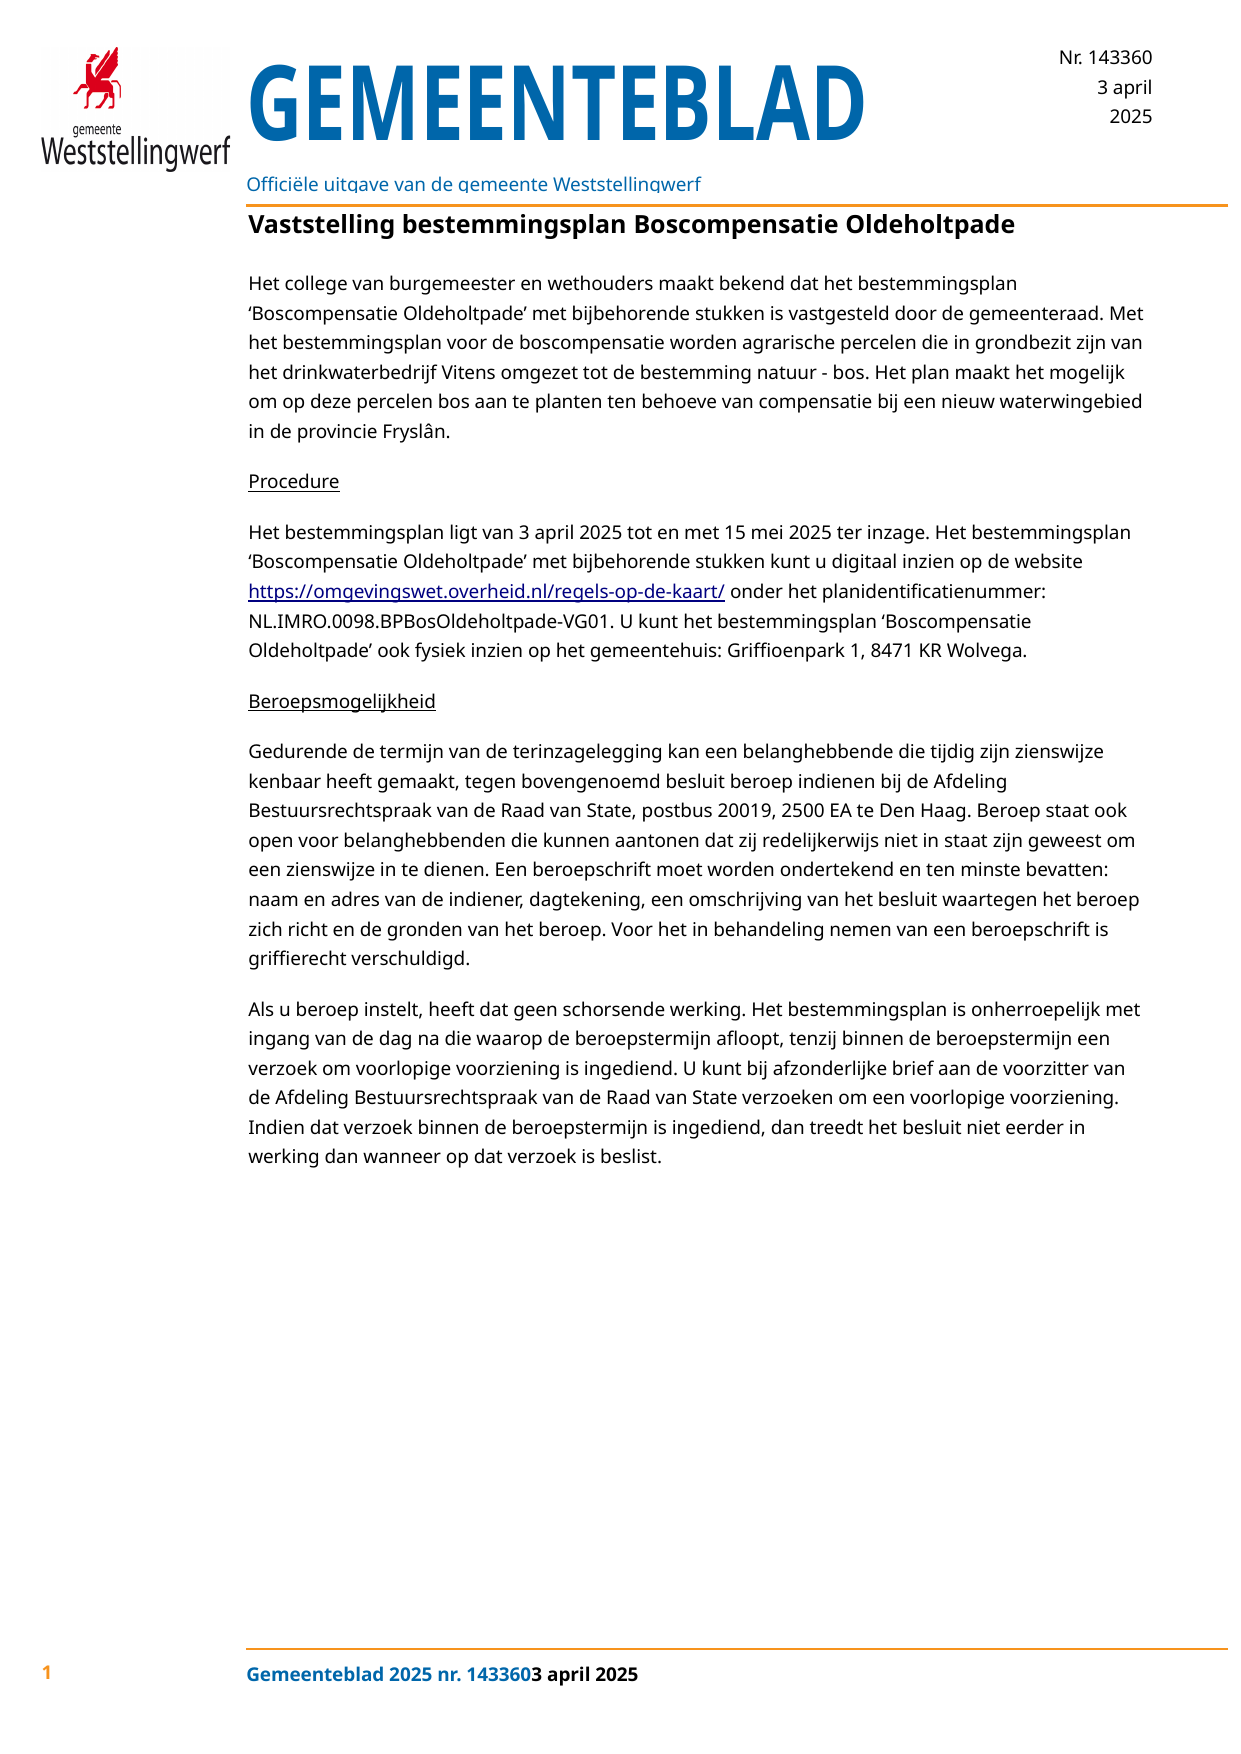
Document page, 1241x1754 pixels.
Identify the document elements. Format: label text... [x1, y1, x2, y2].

text Beroepsmogelijkheid [248, 688, 1152, 713]
text Vaststelling bestemmingsplan Boscompensatie Oldeholtpade [248, 207, 1152, 241]
text Het bestemmingsplan ligt van 3 april 2025 tot en met 15 mei 2025 ter inzage. Het bestemmingsplan ‘Boscompensatie Oldeholtpade’ met bijbehorende stukken kunt u digitaal inzien op de website https://omgevingswet.overheid.nl/regels-op-de-kaart/ onder het planidentificatienummer: NL.IMRO.0098.BPBosOldeholtpade-VG01. U kunt het bestemmingsplan ‘Boscompensatie Oldeholtpade’ ook fysiek inzien op het gemeentehuis: Griffioenpark 1, 8471 KR Wolvega. [248, 519, 1152, 663]
text Procedure [248, 469, 1152, 494]
text Als u beroep instelt, heeft dat geen schorsende werking. Het bestemmingsplan is onherroepelijk met ingang van de dag na die waarop de beroepstermijn afloopt, tenzij binnen de beroepstermijn een verzoek om voorlopige voorziening is ingediend. U kunt bij afzonderlijke brief aan de voorzitter van de Afdeling Bestuursrechtspraak van de Raad van State verzoeken om een voorlopige voorziening. Indien dat verzoek binnen de beroepstermijn is ingediend, dan treedt het besluit niet eerder in werking dan wanneer op dat verzoek is beslist. [248, 996, 1152, 1169]
picture [41, 47, 231, 172]
text Het college van burgemeester en wethouders maakt bekend dat het bestemmingsplan ‘Boscompensatie Oldeholtpade’ met bijbehorende stukken is vastgesteld door de gemeenteraad. Met het bestemmingsplan voor de boscompensatie worden agrarische percelen die in grondbezit zijn van het drinkwaterbedrijf Vitens omgezet tot de bestemming natuur - bos. Het plan maakt het mogelijk om op deze percelen bos aan te planten ten behoeve van compensatie bij een nieuw waterwingebied in de provincie Fryslân. [248, 270, 1152, 444]
text Gedurende de termijn van de terinzagelegging kan een belanghebbende die tijdig zijn zienswijze kenbaar heeft gemaakt, tegen bovengenoemd besluit beroep indienen bij de Afdeling Bestuursrechtspraak van de Raad van State, postbus 20019, 2500 EA te Den Haag. Beroep staat ook open voor belanghebbenden die kunnen aantonen dat zij redelijkerwijs niet in staat zijn geweest om een zienswijze in te dienen. Een beroepschrift moet worden ondertekend en ten minste bevatten: naam en adres van de indiener, dagtekening, een omschrijving van het besluit waartegen het beroep zich richt en de gronden van het beroep. Voor het in behandeling nemen van een beroepschrift is griffierecht verschuldigd. [248, 738, 1152, 971]
